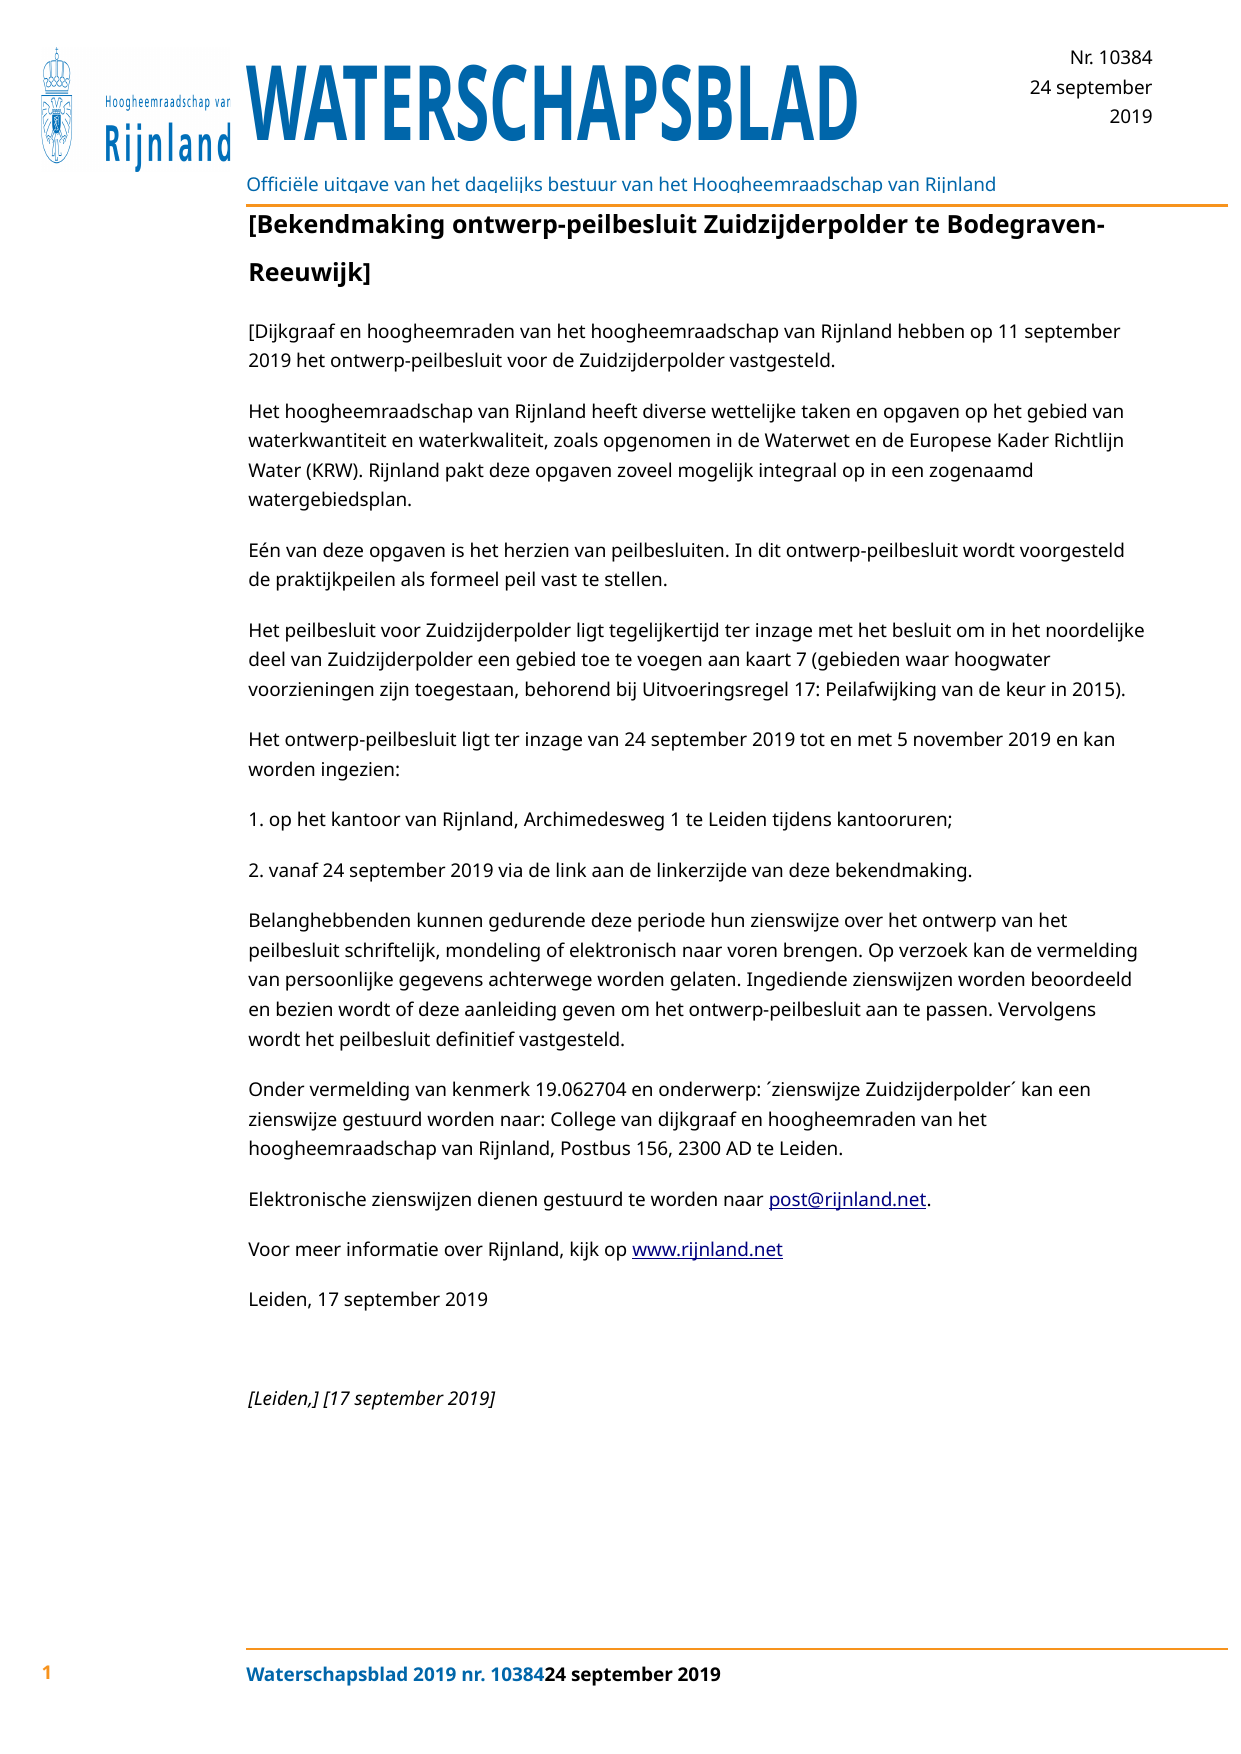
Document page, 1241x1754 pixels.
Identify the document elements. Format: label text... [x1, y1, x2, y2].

text [Bekendmaking ontwerp-peilbesluit Zuidzijderpolder te Bodegraven-Reeuwijk] [248, 207, 1152, 288]
text Onder vermelding van kenmerk 19.062704 en onderwerp: ´zienswijze Zuidzijderpolder´ kan een zienswijze gestuurd worden naar: College van dijkgraaf en hoogheemraden van het hoogheemraadschap van Rijnland, Postbus 156, 2300 AD te Leiden. [248, 1076, 1152, 1161]
text Voor meer informatie over Rijnland, kijk op www.rijnland.net [248, 1236, 1152, 1262]
picture [41, 47, 231, 172]
text Leiden, 17 september 2019 [248, 1287, 1152, 1312]
text Het hoogheemraadschap van Rijnland heeft diverse wettelijke taken en opgaven op het gebied van waterkwantiteit en waterkwaliteit, zoals opgenomen in de Waterwet en de Europese Kader Richtlijn Water (KRW). Rijnland pakt deze opgaven zoveel mogelijk integraal op in een zogenaamd watergebiedsplan. [248, 398, 1152, 512]
text Elektronische zienswijzen dienen gestuurd te worden naar post@rijnland.net. [248, 1186, 1152, 1212]
text 1. op het kantoor van Rijnland, Archimedesweg 1 te Leiden tijdens kantooruren; [248, 807, 1152, 832]
text 2. vanaf 24 september 2019 via de link aan de linkerzijde van deze bekendmaking. [248, 857, 1152, 883]
text Het ontwerp-peilbesluit ligt ter inzage van 24 september 2019 tot en met 5 november 2019 en kan worden ingezien: [248, 727, 1152, 782]
text Het peilbesluit voor Zuidzijderpolder ligt tegelijkertijd ter inzage met het besluit om in het noordelijke deel van Zuidzijderpolder een gebied toe te voegen aan kaart 7 (gebieden waar hoogwater voorzieningen zijn toegestaan, behorend bij Uitvoeringsregel 17: Peilafwijking van de keur in 2015). [248, 617, 1152, 702]
text [Dijkgraaf en hoogheemraden van het hoogheemraadschap van Rijnland hebben op 11 september 2019 het ontwerp-peilbesluit voor de Zuidzijderpolder vastgesteld. [248, 318, 1152, 373]
text [Leiden,] [17 september 2019] [248, 1385, 1152, 1411]
text Belanghebbenden kunnen gedurende deze periode hun zienswijze over het ontwerp van het peilbesluit schriftelijk, mondeling of elektronisch naar voren brengen. Op verzoek kan de vermelding van persoonlijke gegevens achterwege worden gelaten. Ingediende zienswijzen worden beoordeeld en bezien wordt of deze aanleiding geven om het ontwerp-peilbesluit aan te passen. Vervolgens wordt het peilbesluit definitief vastgesteld. [248, 907, 1152, 1052]
text Eén van deze opgaven is het herzien van peilbesluiten. In dit ontwerp-peilbesluit wordt voorgesteld de praktijkpeilen als formeel peil vast te stellen. [248, 537, 1152, 592]
